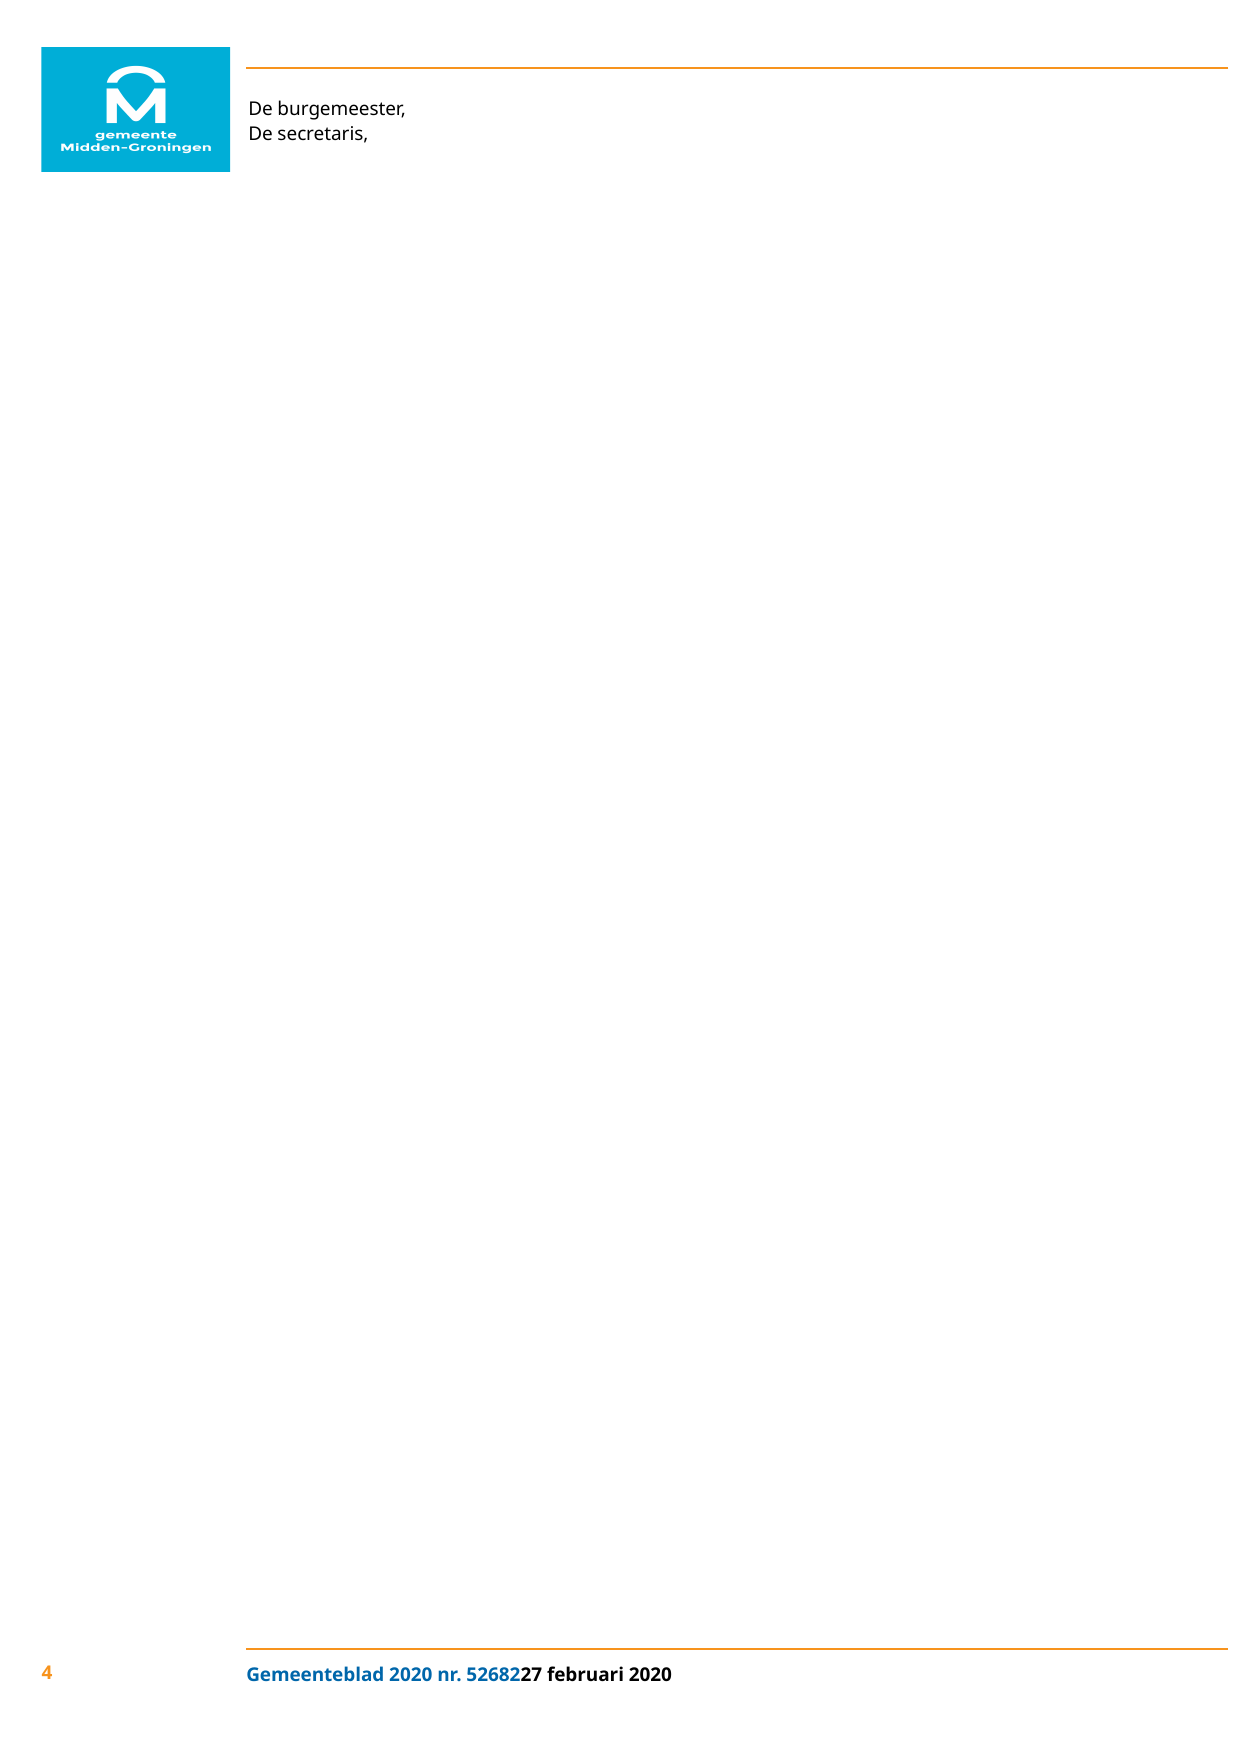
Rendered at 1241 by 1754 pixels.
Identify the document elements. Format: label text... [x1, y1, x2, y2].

text De secretaris, [248, 121, 1152, 146]
picture [107, 89, 165, 122]
picture [108, 66, 164, 82]
text De burgemeester, [248, 95, 1152, 121]
picture [184, 146, 190, 153]
